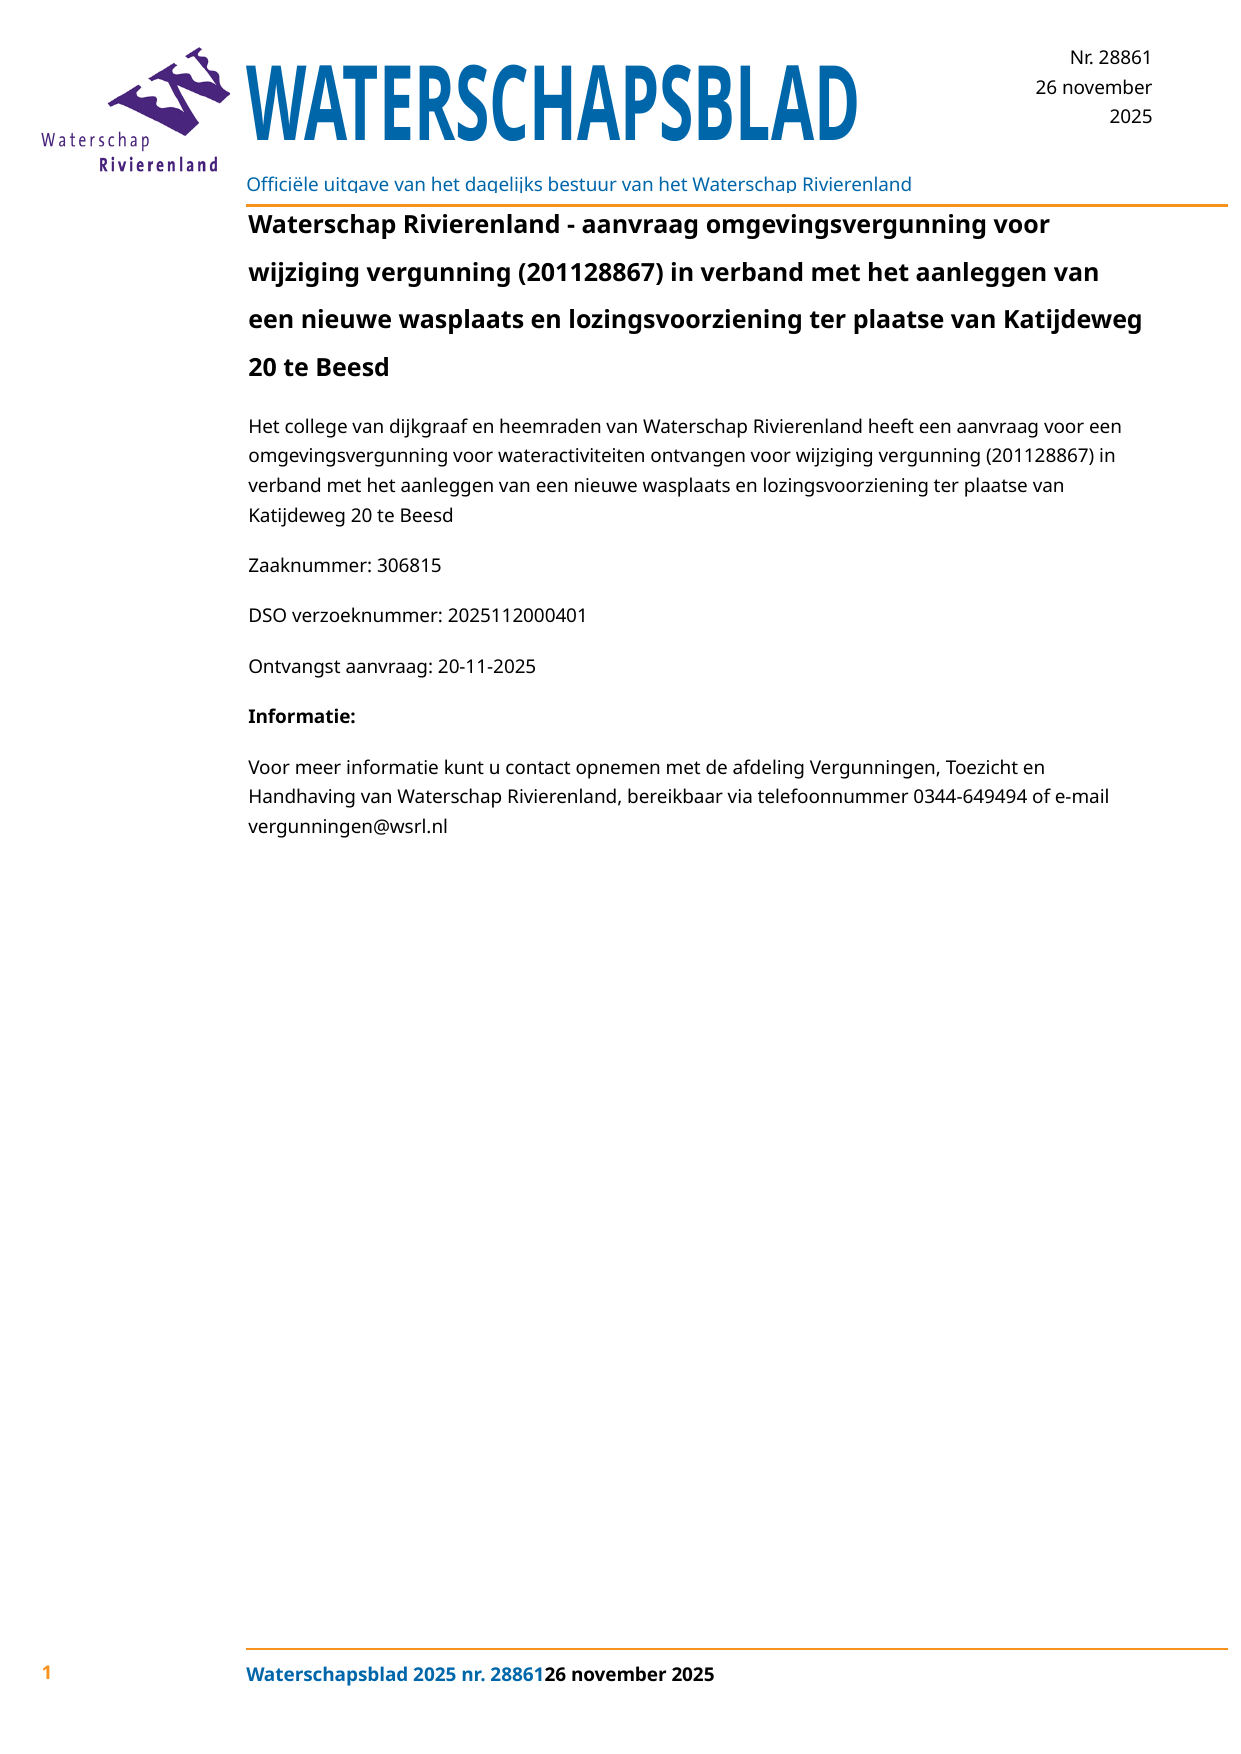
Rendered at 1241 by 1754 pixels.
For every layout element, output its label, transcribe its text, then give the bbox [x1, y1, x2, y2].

text Zaaknummer: 306815 [248, 552, 1152, 578]
text Waterschap Rivierenland - aanvraag omgevingsvergunning voor wijziging vergunning (201128867) in verband met het aanleggen van een nieuwe wasplaats en lozingsvoorziening ter plaatse van Katijdeweg 20 te Beesd [248, 207, 1152, 384]
text Informatie: [248, 703, 1152, 729]
text Voor meer informatie kunt u contact opnemen met de afdeling Vergunningen, Toezicht en Handhaving van Waterschap Rivierenland, bereikbaar via telefoonnummer 0344-649494 of e-mail vergunningen@wsrl.nl [248, 754, 1152, 839]
text Ontvangst aanvraag: 20-11-2025 [248, 653, 1152, 679]
text Het college van dijkgraaf en heemraden van Waterschap Rivierenland heeft een aanvraag voor een omgevingsvergunning voor wateractiviteiten ontvangen voor wijziging vergunning (201128867) in verband met het aanleggen van een nieuwe wasplaats en lozingsvoorziening ter plaatse van Katijdeweg 20 te Beesd [248, 413, 1152, 528]
picture [41, 47, 231, 172]
text DSO verzoeknummer: 2025112000401 [248, 603, 1152, 628]
